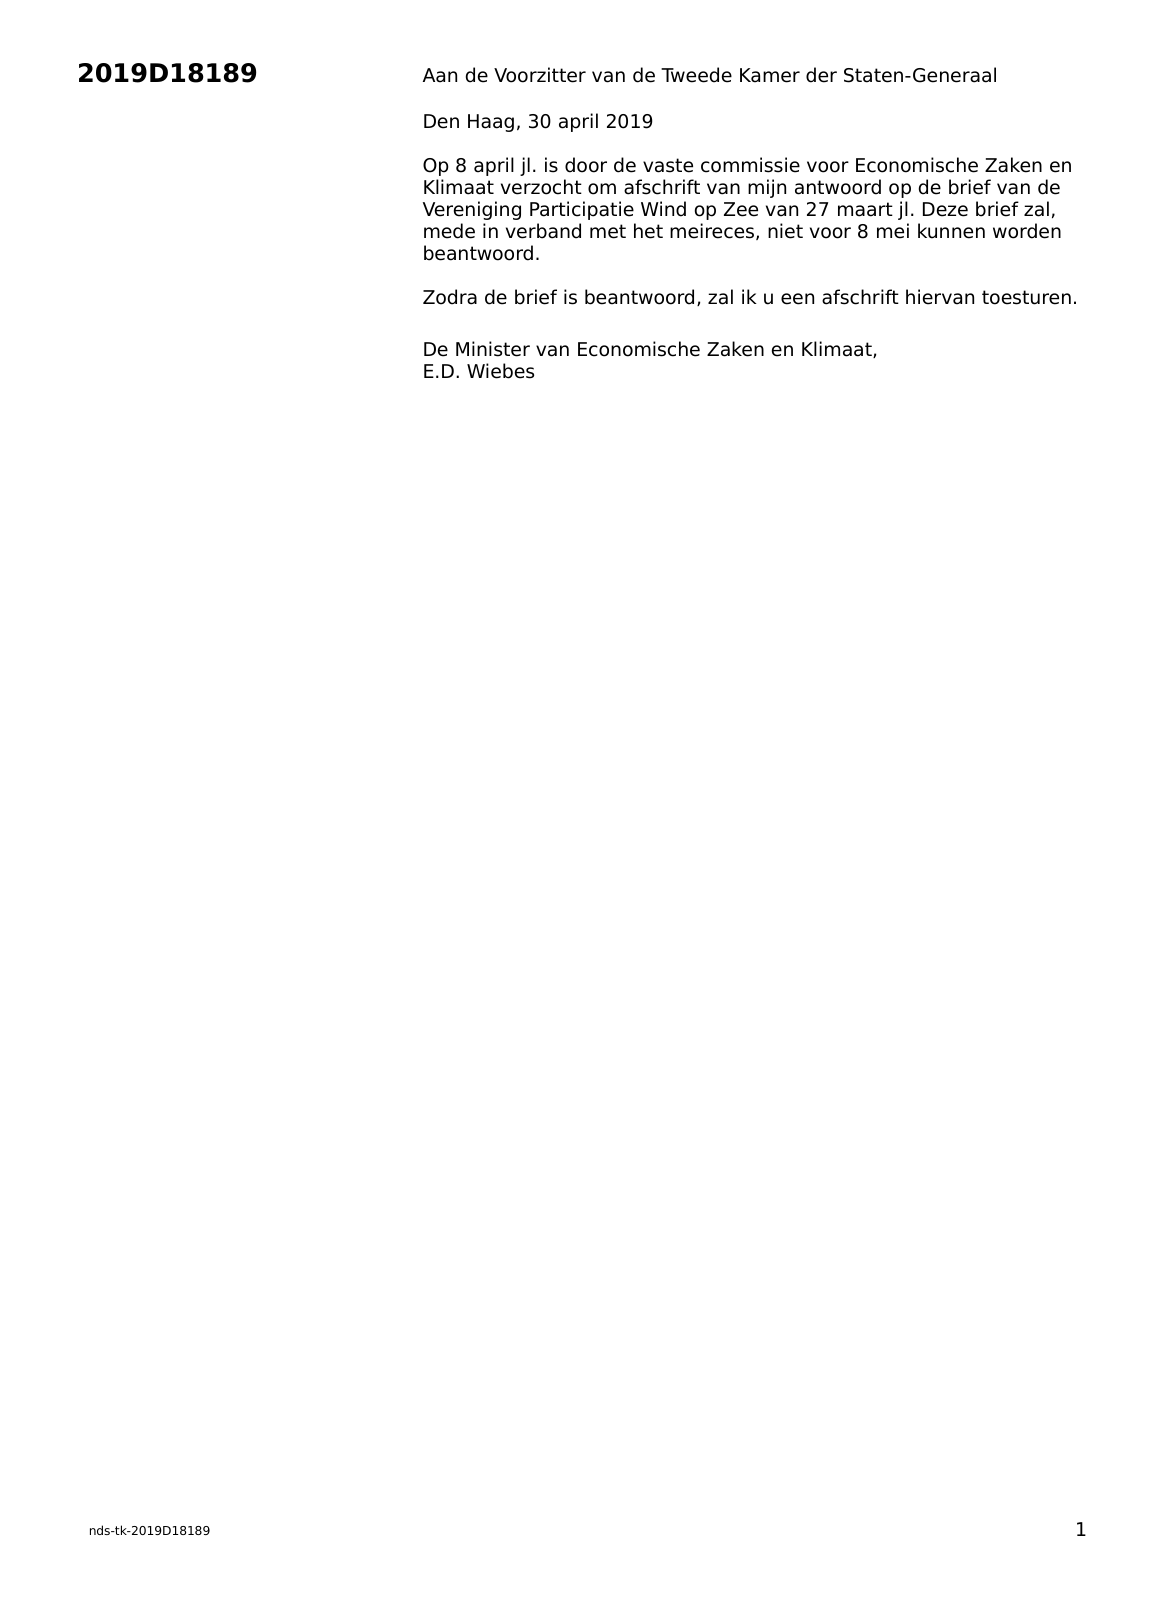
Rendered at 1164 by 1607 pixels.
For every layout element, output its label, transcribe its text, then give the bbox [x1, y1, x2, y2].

text Op 8 april jl. is door de vaste commissie voor Economische Zaken en Klimaat verzocht om afschrift van mijn antwoord op de brief van de Vereniging Participatie Wind op Zee van 27 maart jl. Deze brief zal, mede in verband met het meireces, niet voor 8 mei kunnen worden beantwoord. [422, 155, 1087, 265]
text 2019D18189 Aan de Voorzitter van de Tweede Kamer der Staten-Generaal [77, 59, 1087, 89]
text Den Haag, 30 april 2019 [422, 111, 1087, 133]
text De Minister van Economische Zaken en Klimaat, E.D. Wiebes [422, 339, 1087, 383]
text nds-tk-2019D18189 [88, 1524, 323, 1538]
text Zodra de brief is beantwoord, zal ik u een afschrift hiervan toesturen. [422, 287, 1087, 309]
